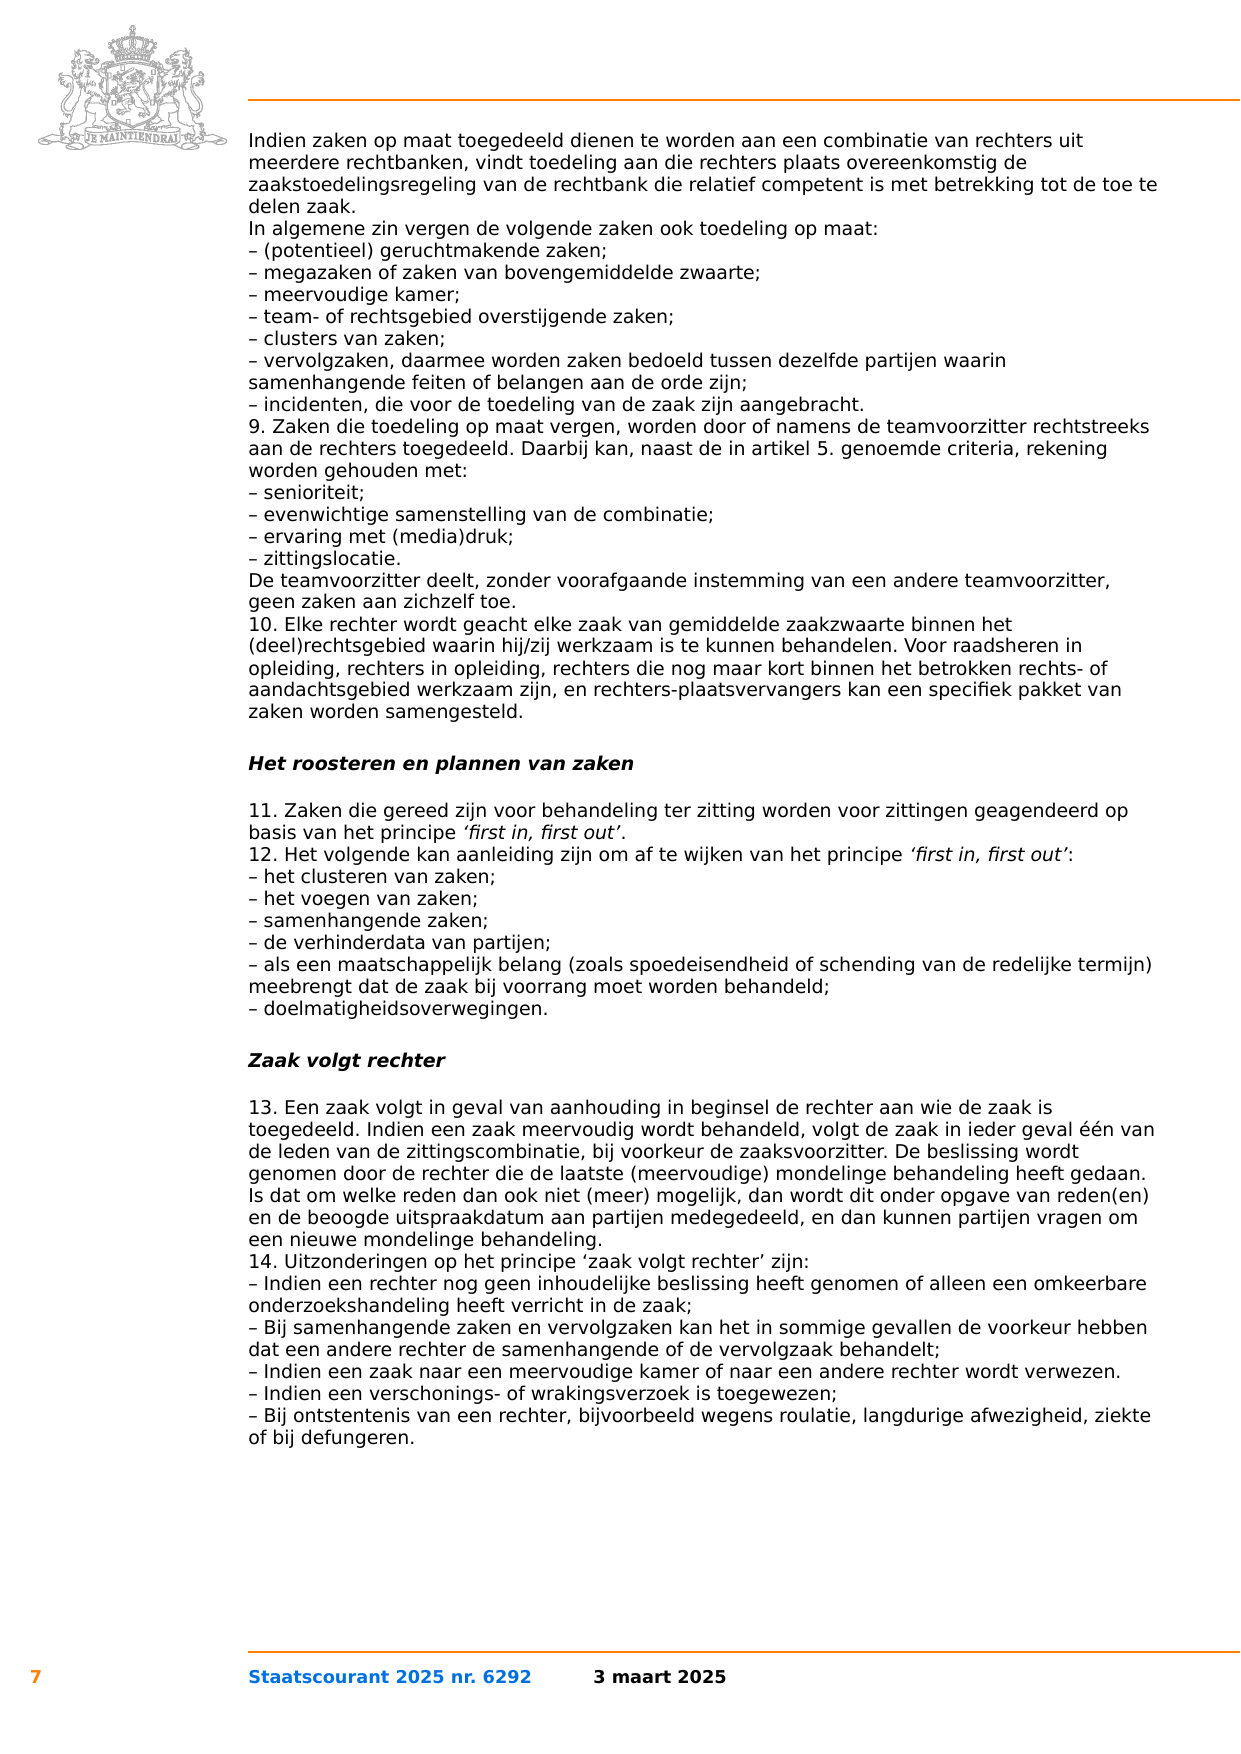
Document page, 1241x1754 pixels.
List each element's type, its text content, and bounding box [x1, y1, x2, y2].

text – Indien een zaak naar een meervoudige kamer of naar een andere rechter wordt verwezen. [248, 1361, 1163, 1383]
subtitle Zaak volgt rechter [248, 1050, 1163, 1072]
text – de verhinderdata van partijen; [248, 932, 1163, 954]
text – als een maatschappelijk belang (zoals spoedeisendheid of schending van de redelijke termijn) meebrengt dat de zaak bij voorrang moet worden behandeld; [248, 954, 1163, 998]
text – Indien een rechter nog geen inhoudelijke beslissing heeft genomen of alleen een omkeerbare onderzoekshandeling heeft verricht in de zaak; [248, 1273, 1163, 1317]
text – evenwichtige samenstelling van de combinatie; [248, 503, 1163, 526]
text 10. Elke rechter wordt geacht elke zaak van gemiddelde zaakzwaarte binnen het (deel)rechtsgebied waarin hij/zij werkzaam is te kunnen behandelen. Voor raadsheren in opleiding, rechters in opleiding, rechters die nog maar kort binnen het betrokken rechts- of aandachtsgebied werkzaam zijn, en rechters-plaatsvervangers kan een specifiek pakket van zaken worden samengesteld. [248, 613, 1163, 723]
text De teamvoorzitter deelt, zonder voorafgaande instemming van een andere teamvoorzitter, geen zaken aan zichzelf toe. [248, 569, 1163, 613]
text – Indien een verschonings- of wrakingsverzoek is toegewezen; [248, 1383, 1163, 1405]
text – team- of rechtsgebied overstijgende zaken; [248, 306, 1163, 328]
text – Bij ontstentenis van een rechter, bijvoorbeeld wegens roulatie, langdurige afwezigheid, ziekte of bij defungeren. [248, 1405, 1163, 1449]
text – meervoudige kamer; [248, 284, 1163, 306]
text – senioriteit; [248, 482, 1163, 503]
text 9. Zaken die toedeling op maat vergen, worden door of namens de teamvoorzitter rechtstreeks aan de rechters toegedeeld. Daarbij kan, naast de in artikel 5. genoemde criteria, rekening worden gehouden met: [248, 416, 1163, 482]
text 12. Het volgende kan aanleiding zijn om af te wijken van het principe ‘first in, first out’: [248, 844, 1163, 866]
text – vervolgzaken, daarmee worden zaken bedoeld tussen dezelfde partijen waarin samenhangende feiten of belangen aan de orde zijn; [248, 350, 1163, 394]
text – zittingslocatie. [248, 547, 1163, 569]
text In algemene zin vergen de volgende zaken ook toedeling op maat: [248, 218, 1163, 240]
text – megazaken of zaken van bovengemiddelde zwaarte; [248, 262, 1163, 284]
text Indien zaken op maat toegedeeld dienen te worden aan een combinatie van rechters uit meerdere rechtbanken, vindt toedeling aan die rechters plaats overeenkomstig de zaakstoedelingsregeling van de rechtbank die relatief competent is met betrekking tot de toe te delen zaak. [248, 130, 1163, 218]
picture [38, 25, 227, 150]
text 14. Uitzonderingen op het principe ‘zaak volgt rechter’ zijn: [248, 1251, 1163, 1273]
text – het voegen van zaken; [248, 888, 1163, 910]
text – doelmatigheidsoverwegingen. [248, 998, 1163, 1020]
text – het clusteren van zaken; [248, 866, 1163, 888]
text – incidenten, die voor de toedeling van de zaak zijn aangebracht. [248, 394, 1163, 416]
text 11. Zaken die gereed zijn voor behandeling ter zitting worden voor zittingen geagendeerd op basis van het principe ‘first in, first out’. [248, 800, 1163, 844]
text – samenhangende zaken; [248, 910, 1163, 932]
text – ervaring met (media)druk; [248, 526, 1163, 547]
text – (potentieel) geruchtmakende zaken; [248, 240, 1163, 262]
text 13. Een zaak volgt in geval van aanhouding in beginsel de rechter aan wie de zaak is toegedeeld. Indien een zaak meervoudig wordt behandeld, volgt de zaak in ieder geval één van de leden van de zittingscombinatie, bij voorkeur de zaaksvoorzitter. De beslissing wordt genomen door de rechter die de laatste (meervoudige) mondelinge behandeling heeft gedaan. Is dat om welke reden dan ook niet (meer) mogelijk, dan wordt dit onder opgave van reden(en) en de beoogde uitspraakdatum aan partijen medegedeeld, en dan kunnen partijen vragen om een nieuwe mondelinge behandeling. [248, 1097, 1163, 1251]
subtitle Het roosteren en plannen van zaken [248, 753, 1163, 775]
text – clusters van zaken; [248, 328, 1163, 350]
text – Bij samenhangende zaken en vervolgzaken kan het in sommige gevallen de voorkeur hebben dat een andere rechter de samenhangende of de vervolgzaak behandelt; [248, 1317, 1163, 1361]
